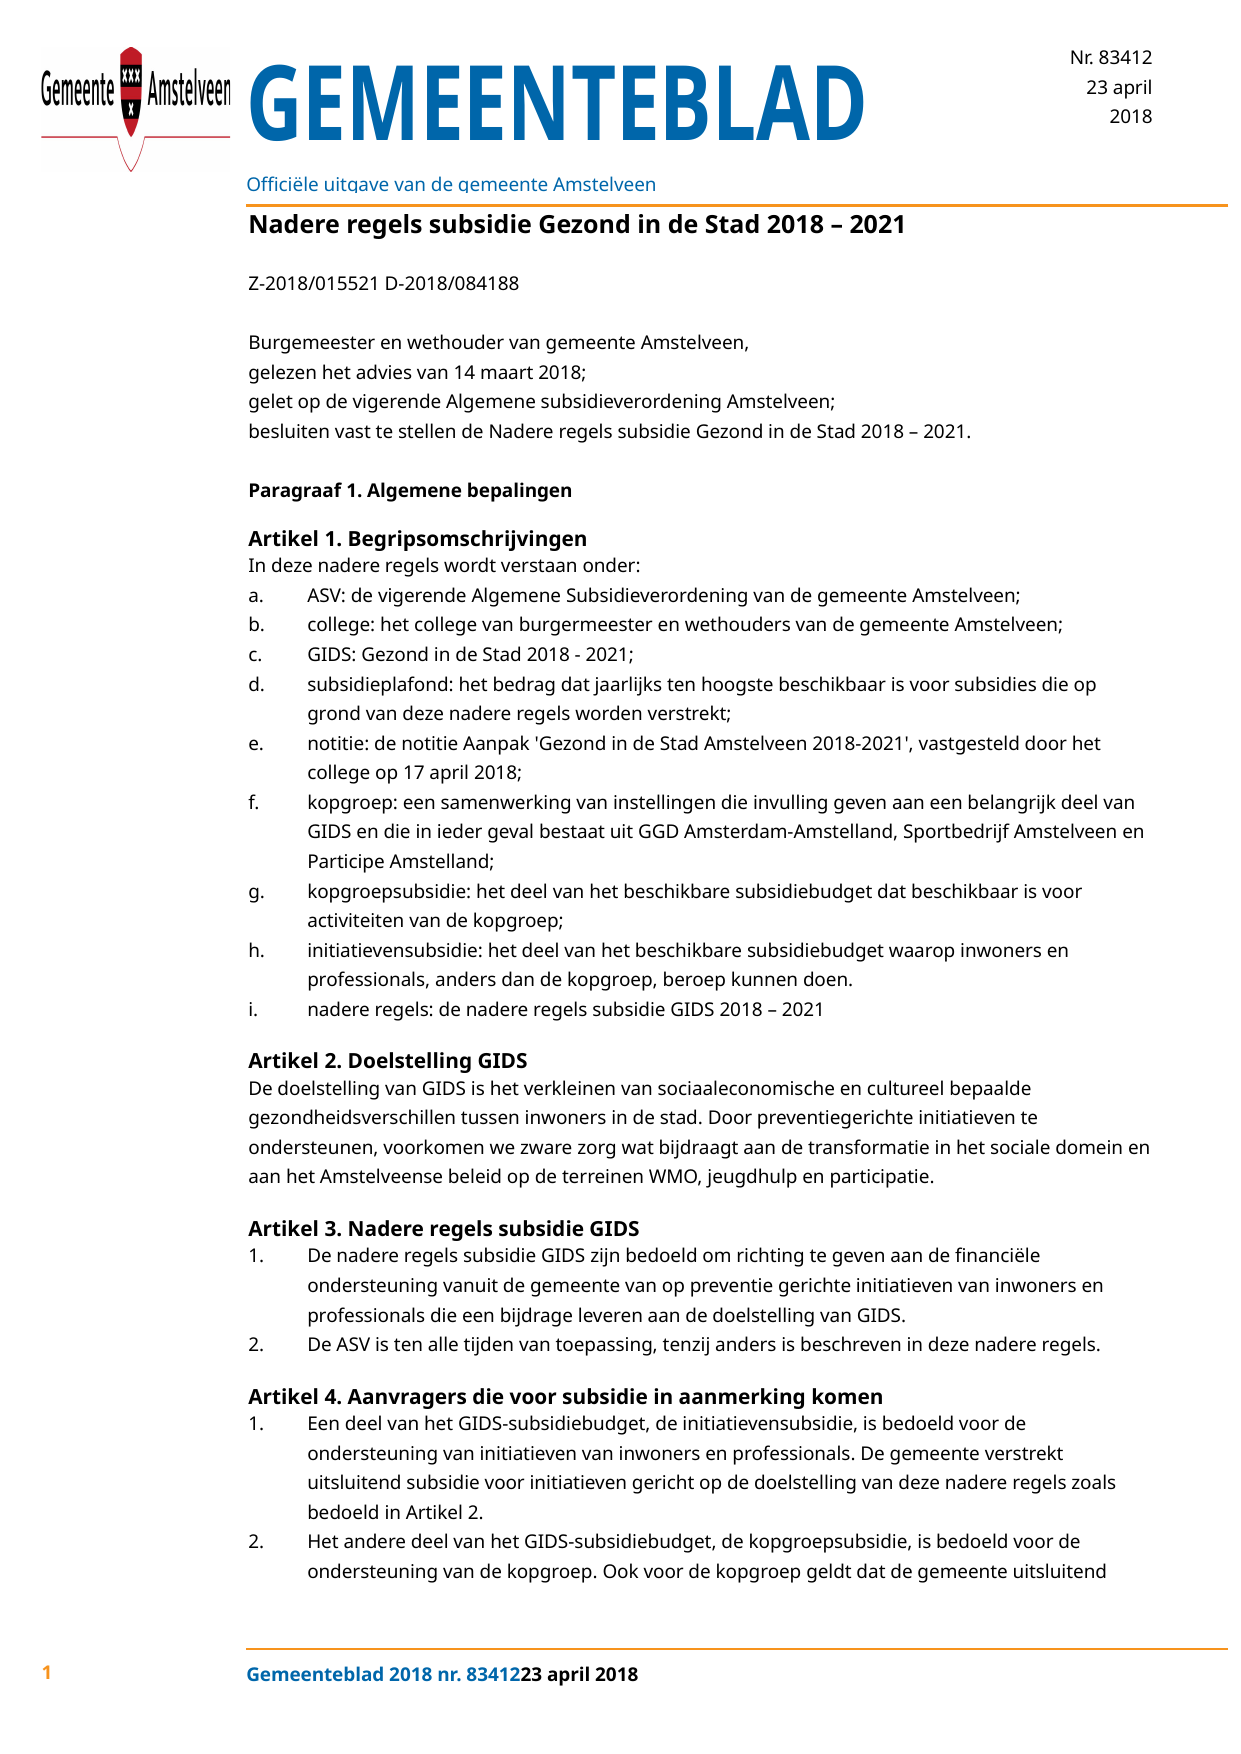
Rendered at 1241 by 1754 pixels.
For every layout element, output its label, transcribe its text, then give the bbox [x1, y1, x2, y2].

text Artikel 2. Doelstelling GIDS [248, 1047, 1152, 1075]
list ASV: de vigerende Algemene Subsidieverordening van de gemeente Amstelveen; [248, 582, 1152, 608]
list kopgroep: een samenwerking van instellingen die invulling geven aan een belangrijk deel van GIDS en die in ieder geval bestaat uit GGD Amsterdam-Amstelland, Sportbedrijf Amstelveen en Participe Amstelland; [248, 789, 1152, 874]
text gelezen het advies van 14 maart 2018; [248, 359, 1152, 385]
text Artikel 3. Nadere regels subsidie GIDS [248, 1214, 1152, 1243]
text gelet op de vigerende Algemene subsidieverordening Amstelveen; [248, 389, 1152, 414]
text Burgemeester en wethouder van gemeente Amstelveen, [248, 329, 1152, 355]
picture [41, 47, 231, 172]
list subsidieplafond: het bedrag dat jaarlijks ten hoogste beschikbaar is voor subsidies die op grond van deze nadere regels worden verstrekt; [248, 671, 1152, 726]
text De doelstelling van GIDS is het verkleinen van sociaaleconomische en cultureel bepaalde gezondheidsverschillen tussen inwoners in de stad. Door preventiegerichte initiatieven te ondersteunen, voorkomen we zware zorg wat bijdraagt aan de transformatie in het sociale domein en aan het Amstelveense beleid op de terreinen WMO, jeugdhulp en participatie. [248, 1075, 1152, 1189]
list GIDS: Gezond in de Stad 2018 - 2021; [248, 641, 1152, 667]
text besluiten vast te stellen de Nadere regels subsidie Gezond in de Stad 2018 – 2021. [248, 418, 1152, 444]
text In deze nadere regels wordt verstaan onder: [248, 552, 1152, 578]
list nadere regels: de nadere regels subsidie GIDS 2018 – 2021 [248, 996, 1152, 1022]
list De ASV is ten alle tijden van toepassing, tenzij anders is beschreven in deze nadere regels. [248, 1331, 1152, 1357]
list college: het college van burgermeester en wethouders van de gemeente Amstelveen; [248, 612, 1152, 637]
list Een deel van het GIDS-subsidiebudget, de initiatievensubsidie, is bedoeld voor de ondersteuning van initiatieven van inwoners en professionals. De gemeente verstrekt uitsluitend subsidie voor initiatieven gericht op de doelstelling van deze nadere regels zoals bedoeld in Artikel 2. [248, 1410, 1152, 1525]
text Artikel 1. Begripsomschrijvingen [248, 524, 1152, 552]
text Paragraaf 1. Algemene bepalingen [248, 477, 1152, 503]
text Z-2018/015521 D-2018/084188 [248, 270, 1152, 296]
list De nadere regels subsidie GIDS zijn bedoeld om richting te geven aan de financiële ondersteuning vanuit de gemeente van op preventie gerichte initiatieven van inwoners en professionals die een bijdrage leveren aan de doelstelling van GIDS. [248, 1243, 1152, 1327]
list kopgroepsubsidie: het deel van het beschikbare subsidiebudget dat beschikbaar is voor activiteiten van de kopgroep; [248, 878, 1152, 933]
list notitie: de notitie Aanpak 'Gezond in de Stad Amstelveen 2018-2021', vastgesteld door het college op 17 april 2018; [248, 730, 1152, 785]
list initiatievensubsidie: het deel van het beschikbare subsidiebudget waarop inwoners en professionals, anders dan de kopgroep, beroep kunnen doen. [248, 937, 1152, 992]
text Nadere regels subsidie Gezond in de Stad 2018 – 2021 [248, 207, 1152, 241]
text Artikel 4. Aanvragers die voor subsidie in aanmerking komen [248, 1382, 1152, 1410]
list Het andere deel van het GIDS-subsidiebudget, de kopgroepsubsidie, is bedoeld voor de ondersteuning van de kopgroep. Ook voor de kopgroep geldt dat de gemeente uitsluitend [248, 1528, 1152, 1584]
